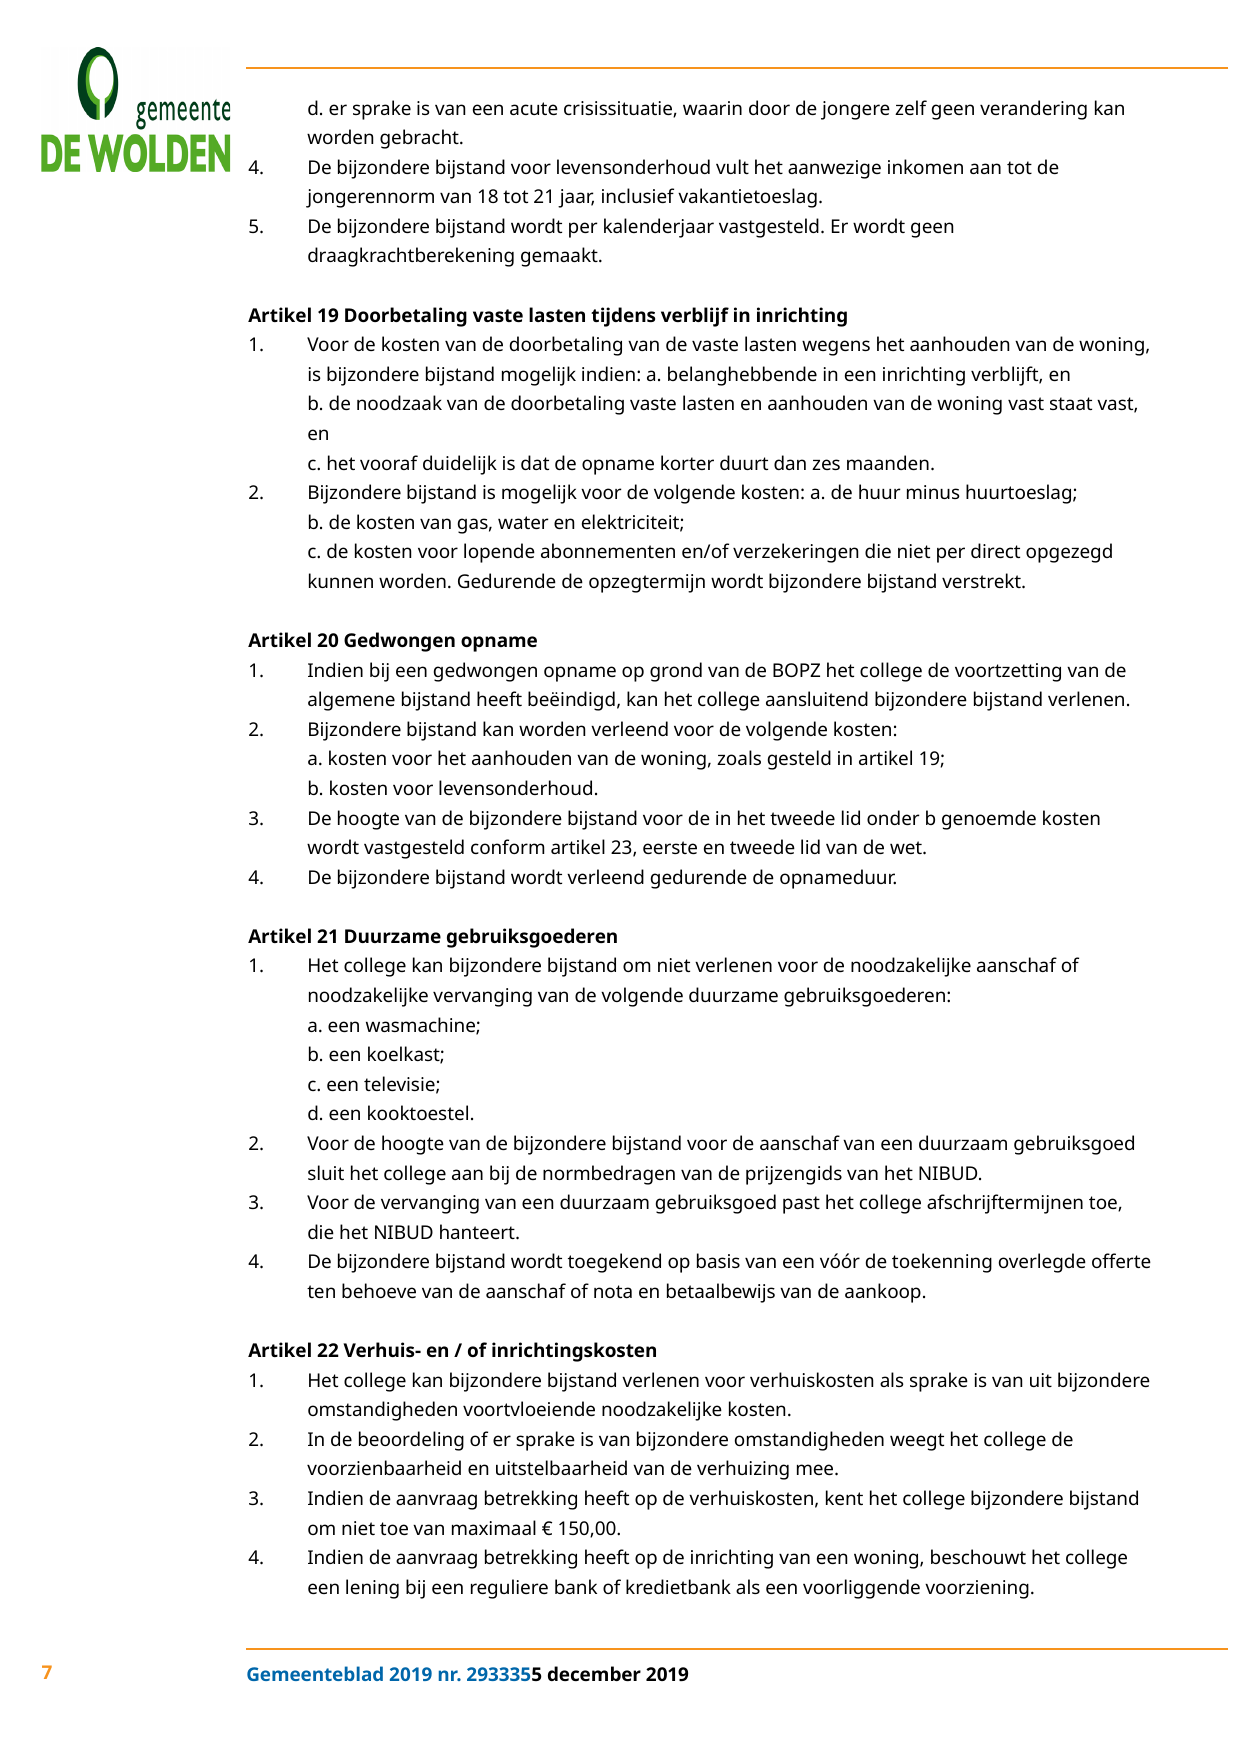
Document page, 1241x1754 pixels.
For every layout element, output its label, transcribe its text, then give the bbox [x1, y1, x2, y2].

list De bijzondere bijstand wordt verleend gedurende de opnameduur. [248, 864, 1152, 890]
list Het college kan bijzondere bijstand verlenen voor verhuiskosten als sprake is van uit bijzondere omstandigheden voortvloeiende noodzakelijke kosten. [248, 1367, 1152, 1422]
list b. de noodzaak van de doorbetaling vaste lasten en aanhouden van de woning vast staat vast, en [248, 391, 1152, 446]
list d. een kooktoestel. [248, 1101, 1152, 1126]
list c. de kosten voor lopende abonnementen en/of verzekeringen die niet per direct opgezegd kunnen worden. Gedurende de opzegtermijn wordt bijzondere bijstand verstrekt. [248, 538, 1152, 594]
text Artikel 19 Doorbetaling vaste lasten tijdens verblijf in inrichting [248, 302, 1152, 328]
list b. kosten voor levensonderhoud. [248, 775, 1152, 801]
text Artikel 22 Verhuis- en / of inrichtingskosten [248, 1337, 1152, 1363]
list De bijzondere bijstand voor levensonderhoud vult het aanwezige inkomen aan tot de jongerennorm van 18 tot 21 jaar, inclusief vakantietoeslag. [248, 154, 1152, 209]
list a. een wasmachine; [248, 1012, 1152, 1038]
list c. een televisie; [248, 1071, 1152, 1097]
list Voor de kosten van de doorbetaling van de vaste lasten wegens het aanhouden van de woning, is bijzondere bijstand mogelijk indien: a. belanghebbende in een inrichting verblijft, en [248, 331, 1152, 387]
list Het college kan bijzondere bijstand om niet verlenen voor de noodzakelijke aanschaf of noodzakelijke vervanging van de volgende duurzame gebruiksgoederen: [248, 953, 1152, 1008]
list d. er sprake is van een acute crisissituatie, waarin door de jongere zelf geen verandering kan worden gebracht. [248, 95, 1152, 150]
list b. de kosten van gas, water en elektriciteit; [248, 509, 1152, 535]
list Bijzondere bijstand is mogelijk voor de volgende kosten: a. de huur minus huurtoeslag; [248, 479, 1152, 505]
list Indien de aanvraag betrekking heeft op de inrichting van een woning, beschouwt het college een lening bij een reguliere bank of kredietbank als een voorliggende voorziening. [248, 1544, 1152, 1600]
list De hoogte van de bijzondere bijstand voor de in het tweede lid onder b genoemde kosten wordt vastgesteld conform artikel 23, eerste en tweede lid van de wet. [248, 805, 1152, 860]
list c. het vooraf duidelijk is dat de opname korter duurt dan zes maanden. [248, 450, 1152, 476]
text Artikel 21 Duurzame gebruiksgoederen [248, 923, 1152, 949]
list De bijzondere bijstand wordt per kalenderjaar vastgesteld. Er wordt geen draagkrachtberekening gemaakt. [248, 213, 1152, 268]
list Bijzondere bijstand kan worden verleend voor de volgende kosten: [248, 716, 1152, 742]
list b. een koelkast; [248, 1041, 1152, 1067]
list Indien de aanvraag betrekking heeft op de verhuiskosten, kent het college bijzondere bijstand om niet toe van maximaal € 150,00. [248, 1485, 1152, 1541]
text Artikel 20 Gedwongen opname [248, 627, 1152, 653]
list a. kosten voor het aanhouden van de woning, zoals gesteld in artikel 19; [248, 746, 1152, 771]
list De bijzondere bijstand wordt toegekend op basis van een vóór de toekenning overlegde offerte ten behoeve van de aanschaf of nota en betaalbewijs van de aankoop. [248, 1248, 1152, 1304]
list In de beoordeling of er sprake is van bijzondere omstandigheden weegt het college de voorzienbaarheid en uitstelbaarheid van de verhuizing mee. [248, 1426, 1152, 1481]
list Indien bij een gedwongen opname op grond van de BOPZ het college de voortzetting van de algemene bijstand heeft beëindigd, kan het college aansluitend bijzondere bijstand verlenen. [248, 657, 1152, 712]
picture [41, 47, 231, 172]
list Voor de vervanging van een duurzaam gebruiksgoed past het college afschrijftermijnen toe, die het NIBUD hanteert. [248, 1189, 1152, 1245]
list Voor de hoogte van de bijzondere bijstand voor de aanschaf van een duurzaam gebruiksgoed sluit het college aan bij de normbedragen van de prijzengids van het NIBUD. [248, 1130, 1152, 1186]
